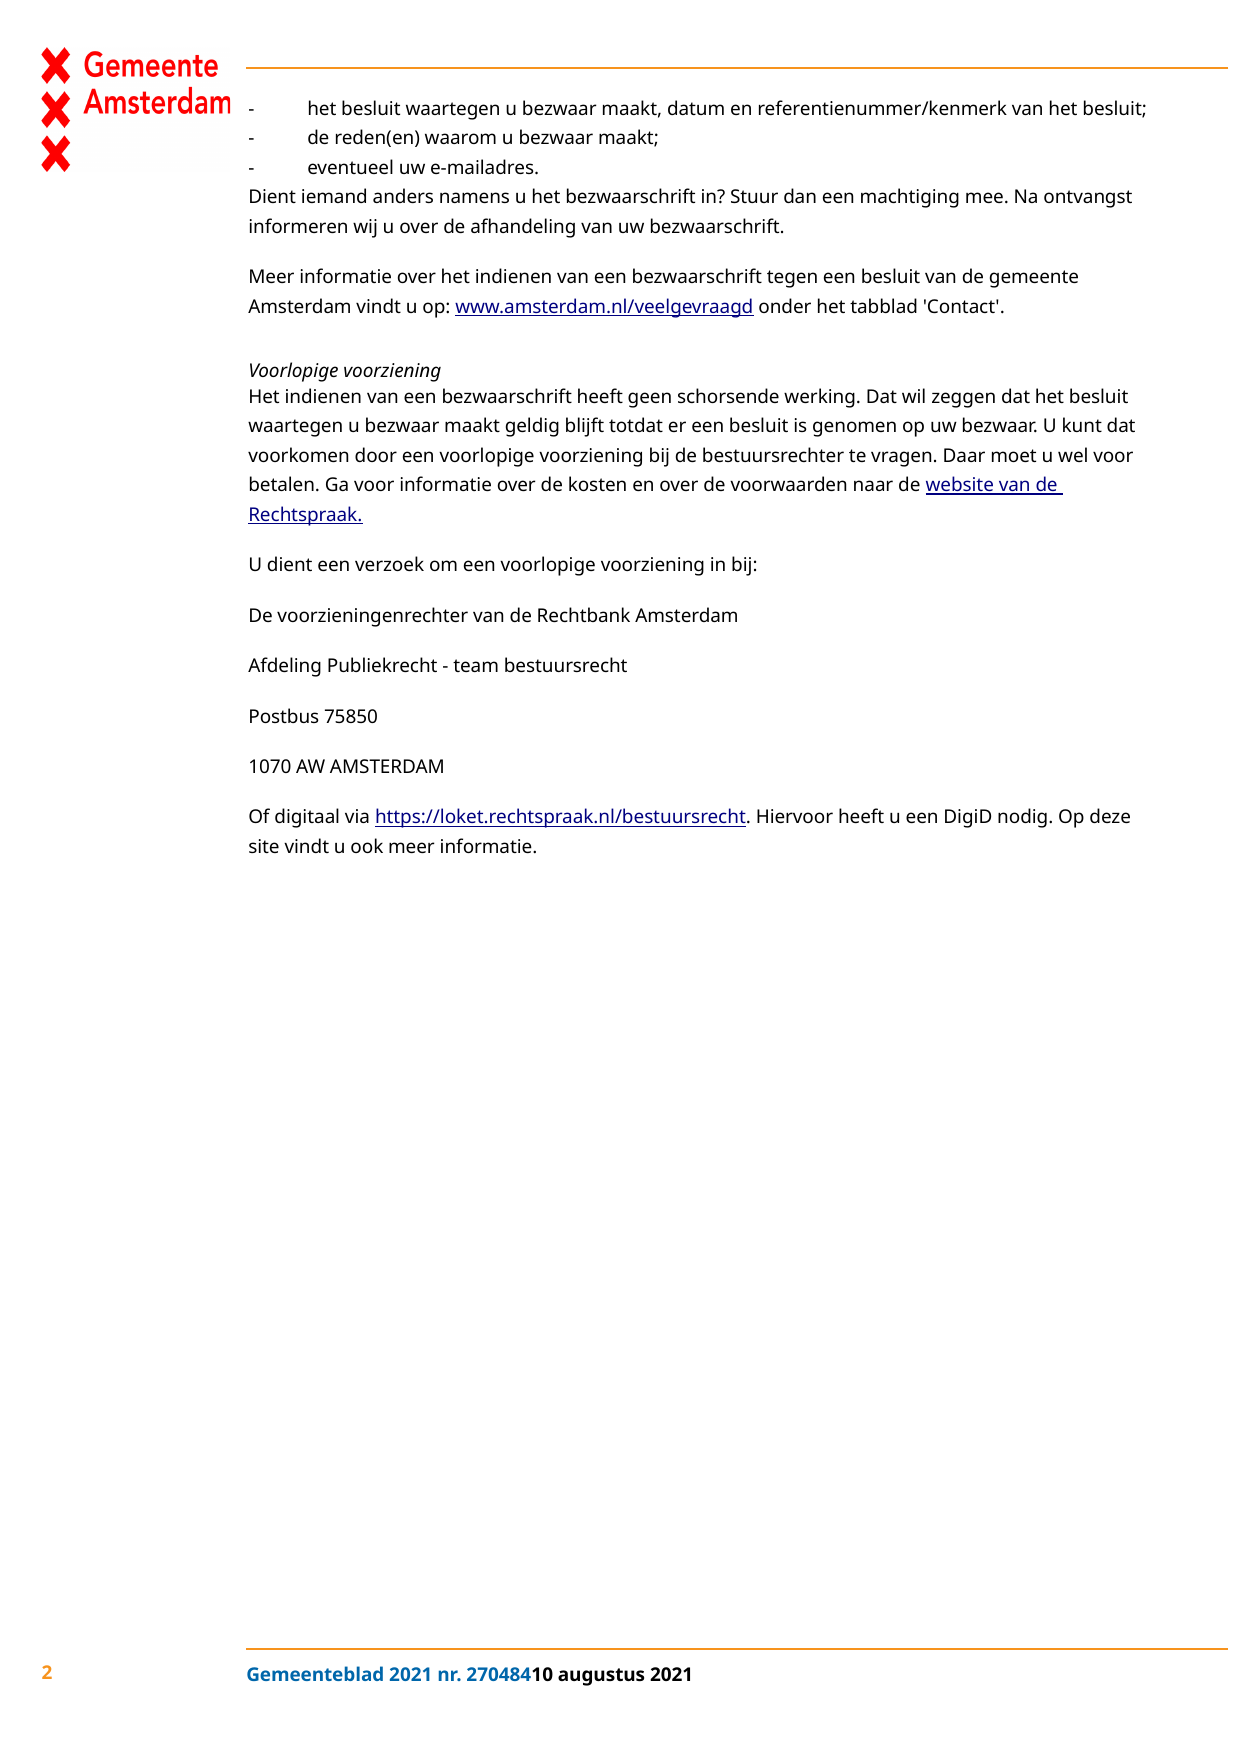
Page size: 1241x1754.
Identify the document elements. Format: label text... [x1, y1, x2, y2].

list de reden(en) waarom u bezwaar maakt; [248, 124, 1152, 150]
text Dient iemand anders namens u het bezwaarschrift in? Stuur dan een machtiging mee. Na ontvangst informeren wij u over de afhandeling van uw bezwaarschrift. [248, 183, 1152, 239]
list eventueel uw e-mailadres. [248, 154, 1152, 180]
text Het indienen van een bezwaarschrift heeft geen schorsende werking. Dat wil zeggen dat het besluit waartegen u bezwaar maakt geldig blijft totdat er een besluit is genomen op uw bezwaar. U kunt dat voorkomen door een voorlopige voorziening bij de bestuursrechter te vragen. Daar moet u wel voor betalen. Ga voor informatie over de kosten en over de voorwaarden naar de website van de Rechtspraak. [248, 383, 1152, 527]
text Afdeling Publiekrecht - team bestuursrecht [248, 652, 1152, 678]
text U dient een verzoek om een voorlopige voorziening in bij: [248, 552, 1152, 577]
text Voorlopige voorziening [248, 357, 1152, 383]
text Of digitaal via https://loket.rechtspraak.nl/bestuursrecht. Hiervoor heeft u een DigiD nodig. Op deze site vindt u ook meer informatie. [248, 804, 1152, 859]
picture [41, 47, 231, 172]
text De voorzieningenrechter van de Rechtbank Amsterdam [248, 602, 1152, 628]
text Meer informatie over het indienen van een bezwaarschrift tegen een besluit van de gemeente Amsterdam vindt u op: www.amsterdam.nl/veelgevraagd onder het tabblad 'Contact'. [248, 263, 1152, 319]
text 1070 AW AMSTERDAM [248, 753, 1152, 779]
text Postbus 75850 [248, 703, 1152, 728]
list het besluit waartegen u bezwaar maakt, datum en referentienummer/kenmerk van het besluit; [248, 95, 1152, 121]
